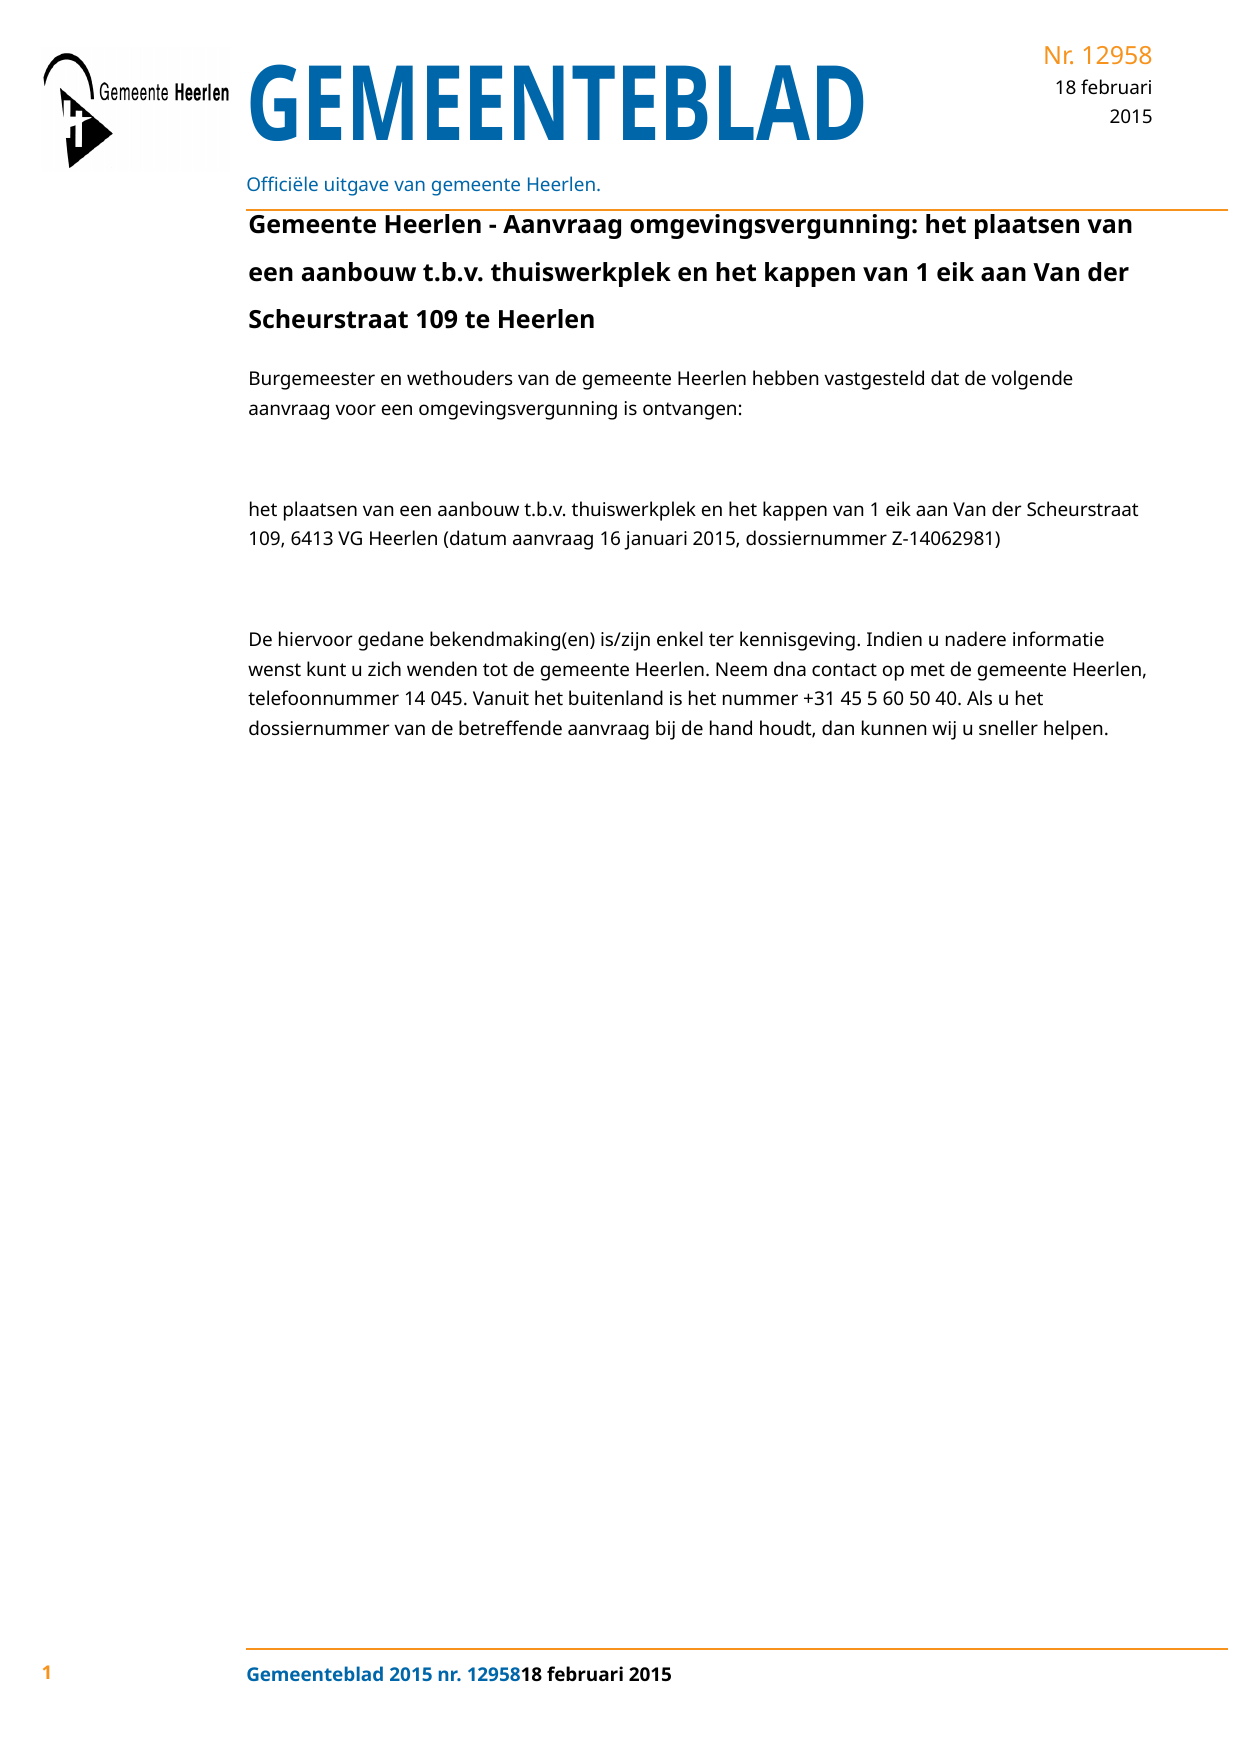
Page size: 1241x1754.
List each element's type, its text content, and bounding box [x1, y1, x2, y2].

text het plaatsen van een aanbouw t.b.v. thuiswerkplek en het kappen van 1 eik aan Van der Scheurstraat 109, 6413 VG Heerlen (datum aanvraag 16 januari 2015, dossiernummer Z-14062981) [248, 496, 1152, 551]
text Gemeente Heerlen - Aanvraag omgevingsvergunning: het plaatsen van een aanbouw t.b.v. thuiswerkplek en het kappen van 1 eik aan Van der Scheurstraat 109 te Heerlen [248, 211, 1152, 336]
text Burgemeester en wethouders van de gemeente Heerlen hebben vastgesteld dat de volgende aanvraag voor een omgevingsvergunning is ontvangen: [248, 366, 1152, 421]
picture [41, 47, 231, 172]
text De hiervoor gedane bekendmaking(en) is/zijn enkel ter kennisgeving. Indien u nadere informatie wenst kunt u zich wenden tot de gemeente Heerlen. Neem dna contact op met de gemeente Heerlen, telefoonnummer 14 045. Vanuit het buitenland is het nummer +31 45 5 60 50 40. Als u het dossiernummer van de betreffende aanvraag bij de hand houdt, dan kunnen wij u sneller helpen. [248, 626, 1152, 741]
